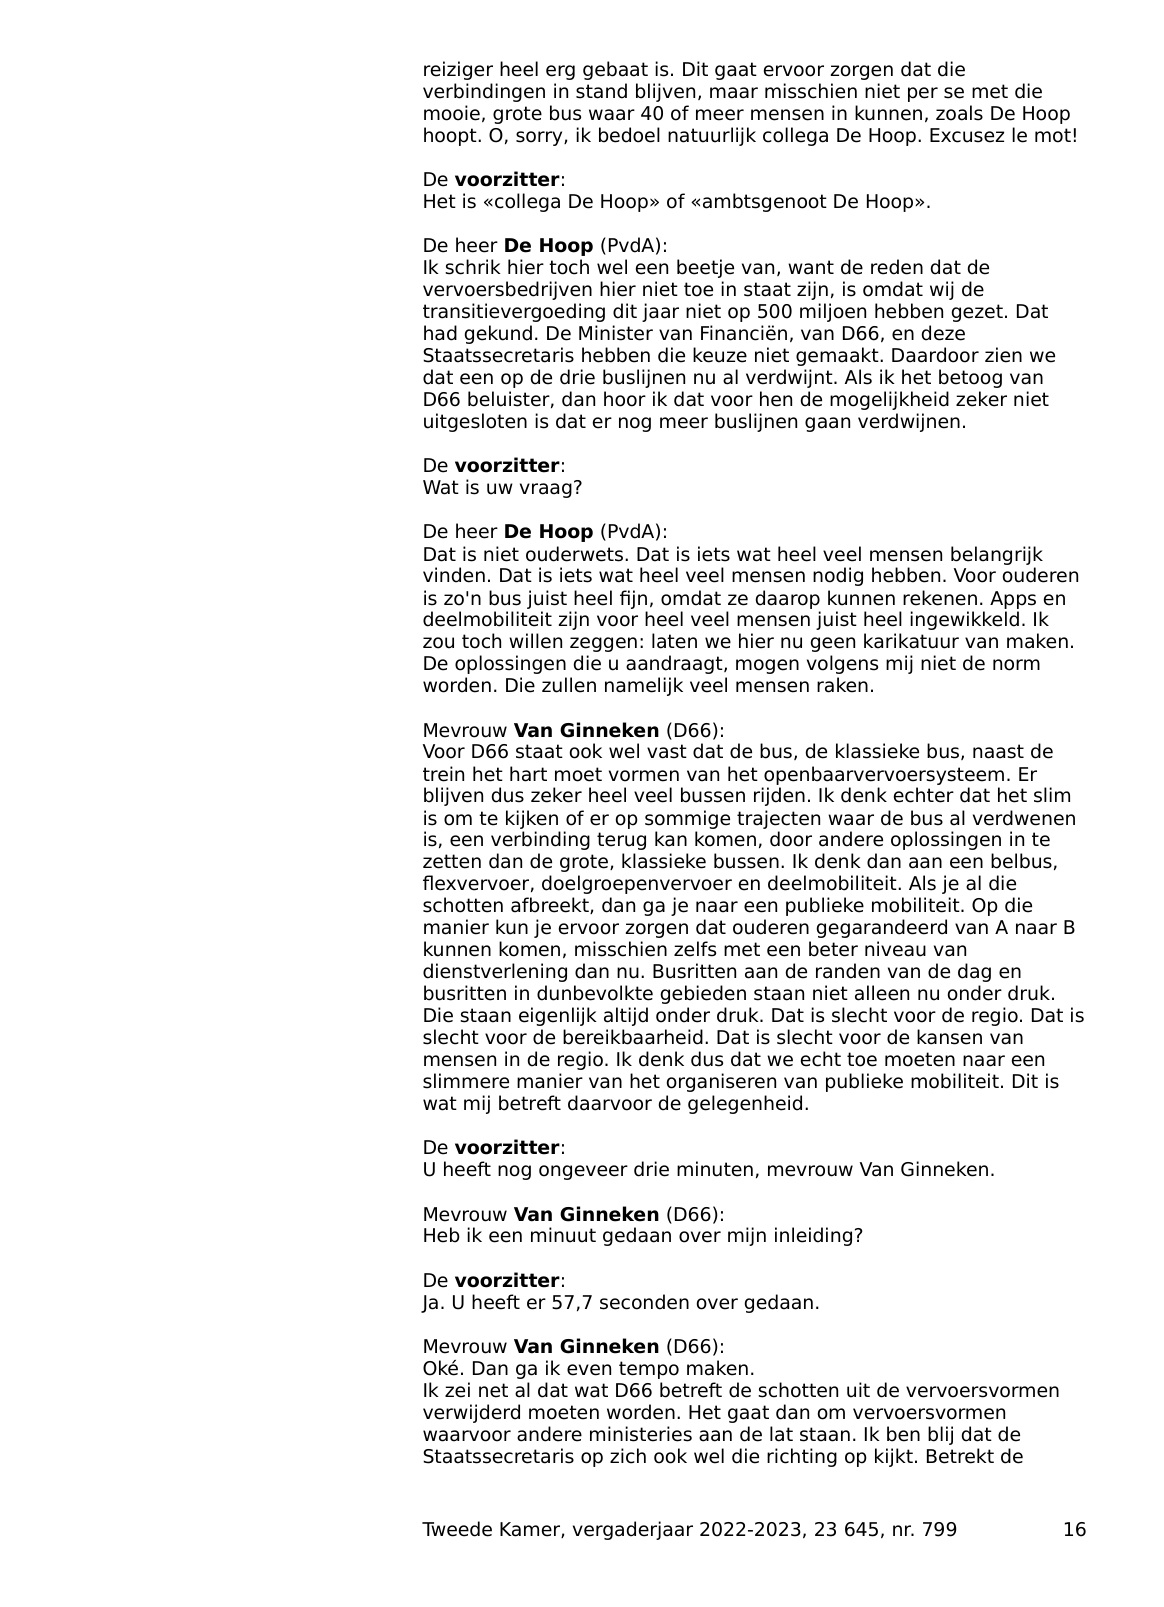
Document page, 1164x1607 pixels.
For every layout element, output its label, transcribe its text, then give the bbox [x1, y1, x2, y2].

text De voorzitter: [422, 169, 1087, 191]
text De voorzitter: [422, 455, 1087, 477]
text reiziger heel erg gebaat is. Dit gaat ervoor zorgen dat die verbindingen in stand blijven, maar misschien niet per se met die mooie, grote bus waar 40 of meer mensen in kunnen, zoals De Hoop hoopt. O, sorry, ik bedoel natuurlijk collega De Hoop. Excusez le mot! [422, 59, 1087, 147]
text De voorzitter: [422, 1269, 1087, 1292]
text U heeft nog ongeveer drie minuten, mevrouw Van Ginneken. [422, 1159, 1087, 1181]
text Wat is uw vraag? [422, 477, 1087, 499]
text Het is «collega De Hoop» of «ambtsgenoot De Hoop». [422, 191, 1087, 213]
text Mevrouw Van Ginneken (D66): [422, 719, 1087, 741]
text Ik schrik hier toch wel een beetje van, want de reden dat de vervoersbedrijven hier niet toe in staat zijn, is omdat wij de transitievergoeding dit jaar niet op 500 miljoen hebben gezet. Dat had gekund. De Minister van Financiën, van D66, en deze Staatssecretaris hebben die keuze niet gemaakt. Daardoor zien we dat een op de drie buslijnen nu al verdwijnt. Als ik het betoog van D66 beluister, dan hoor ik dat voor hen de mogelijkheid zeker niet uitgesloten is dat er nog meer buslijnen gaan verdwijnen. [422, 257, 1087, 433]
text Oké. Dan ga ik even tempo maken. [422, 1358, 1087, 1380]
text Dat is niet ouderwets. Dat is iets wat heel veel mensen belangrijk vinden. Dat is iets wat heel veel mensen nodig hebben. Voor ouderen is zo'n bus juist heel fijn, omdat ze daarop kunnen rekenen. Apps en deelmobiliteit zijn voor heel veel mensen juist heel ingewikkeld. Ik zou toch willen zeggen: laten we hier nu geen karikatuur van maken. De oplossingen die u aandraagt, mogen volgens mij niet de norm worden. Die zullen namelijk veel mensen raken. [422, 543, 1087, 697]
text Ja. U heeft er 57,7 seconden over gedaan. [422, 1292, 1087, 1313]
text Heb ik een minuut gedaan over mijn inleiding? [422, 1225, 1087, 1247]
text De heer De Hoop (PvdA): [422, 521, 1087, 543]
text Ik zei net al dat wat D66 betreft de schotten uit de vervoersvormen verwijderd moeten worden. Het gaat dan om vervoersvormen waarvoor andere ministeries aan de lat staan. Ik ben blij dat de Staatssecretaris op zich ook wel die richting op kijkt. Betrekt de [422, 1380, 1087, 1468]
text Mevrouw Van Ginneken (D66): [422, 1336, 1087, 1358]
text Voor D66 staat ook wel vast dat de bus, de klassieke bus, naast de trein het hart moet vormen van het openbaarvervoersysteem. Er blijven dus zeker heel veel bussen rijden. Ik denk echter dat het slim is om te kijken of er op sommige trajecten waar de bus al verdwenen is, een verbinding terug kan komen, door andere oplossingen in te zetten dan de grote, klassieke bussen. Ik denk dan aan een belbus, flexvervoer, doelgroepenvervoer en deelmobiliteit. Als je al die schotten afbreekt, dan ga je naar een publieke mobiliteit. Op die manier kun je ervoor zorgen dat ouderen gegarandeerd van A naar B kunnen komen, misschien zelfs met een beter niveau van dienstverlening dan nu. Busritten aan de randen van de dag en busritten in dunbevolkte gebieden staan niet alleen nu onder druk. Die staan eigenlijk altijd onder druk. Dat is slecht voor de regio. Dat is slecht voor de bereikbaarheid. Dat is slecht voor de kansen van mensen in de regio. Ik denk dus dat we echt toe moeten naar een slimmere manier van het organiseren van publieke mobiliteit. Dit is wat mij betreft daarvoor de gelegenheid. [422, 741, 1087, 1115]
text Mevrouw Van Ginneken (D66): [422, 1203, 1087, 1225]
text De heer De Hoop (PvdA): [422, 235, 1087, 257]
text De voorzitter: [422, 1137, 1087, 1159]
